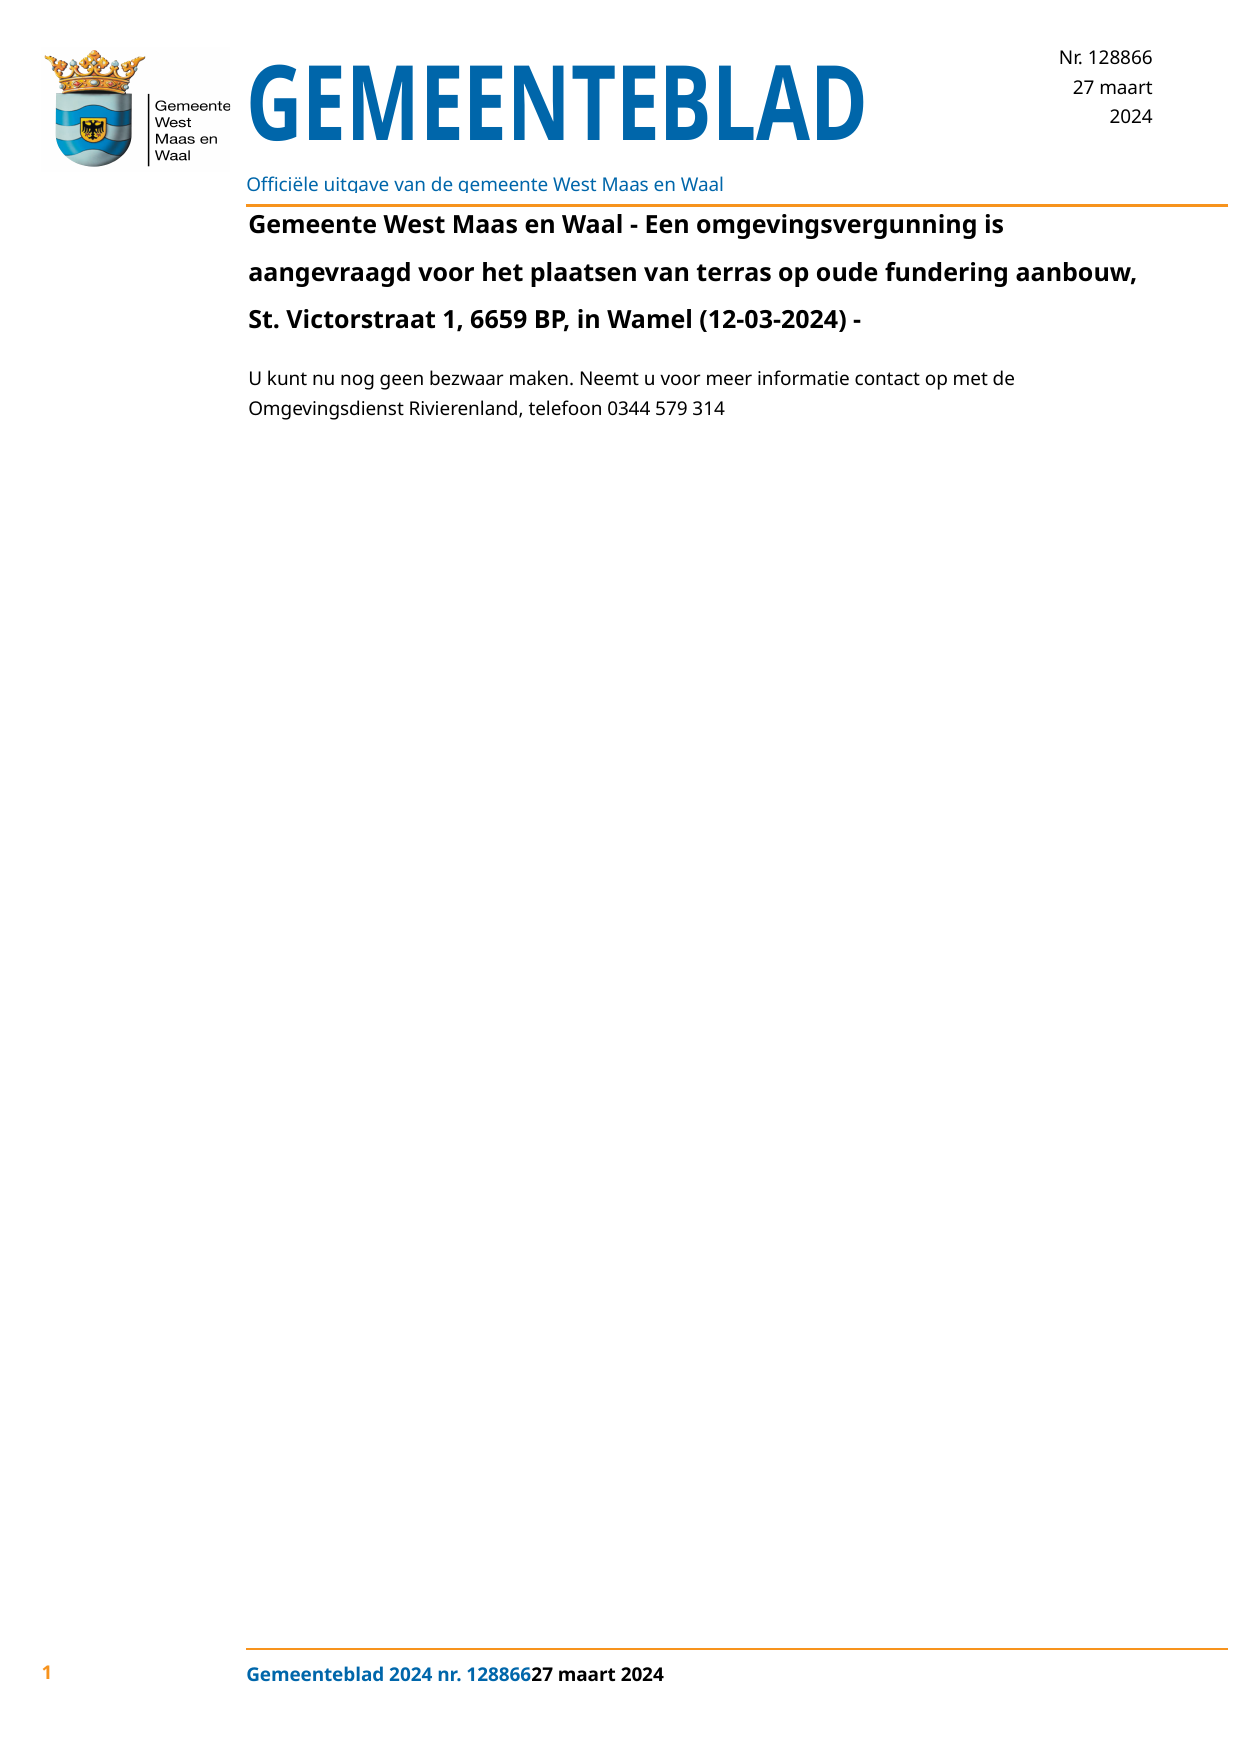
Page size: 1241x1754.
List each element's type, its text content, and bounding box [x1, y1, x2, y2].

text U kunt nu nog geen bezwaar maken. Neemt u voor meer informatie contact op met de Omgevingsdienst Rivierenland, telefoon 0344 579 314 [248, 366, 1152, 421]
picture [41, 47, 231, 172]
text Gemeente West Maas en Waal - Een omgevingsvergunning is aangevraagd voor het plaatsen van terras op oude fundering aanbouw, St. Victorstraat 1, 6659 BP, in Wamel (12-03-2024) - [248, 207, 1152, 336]
